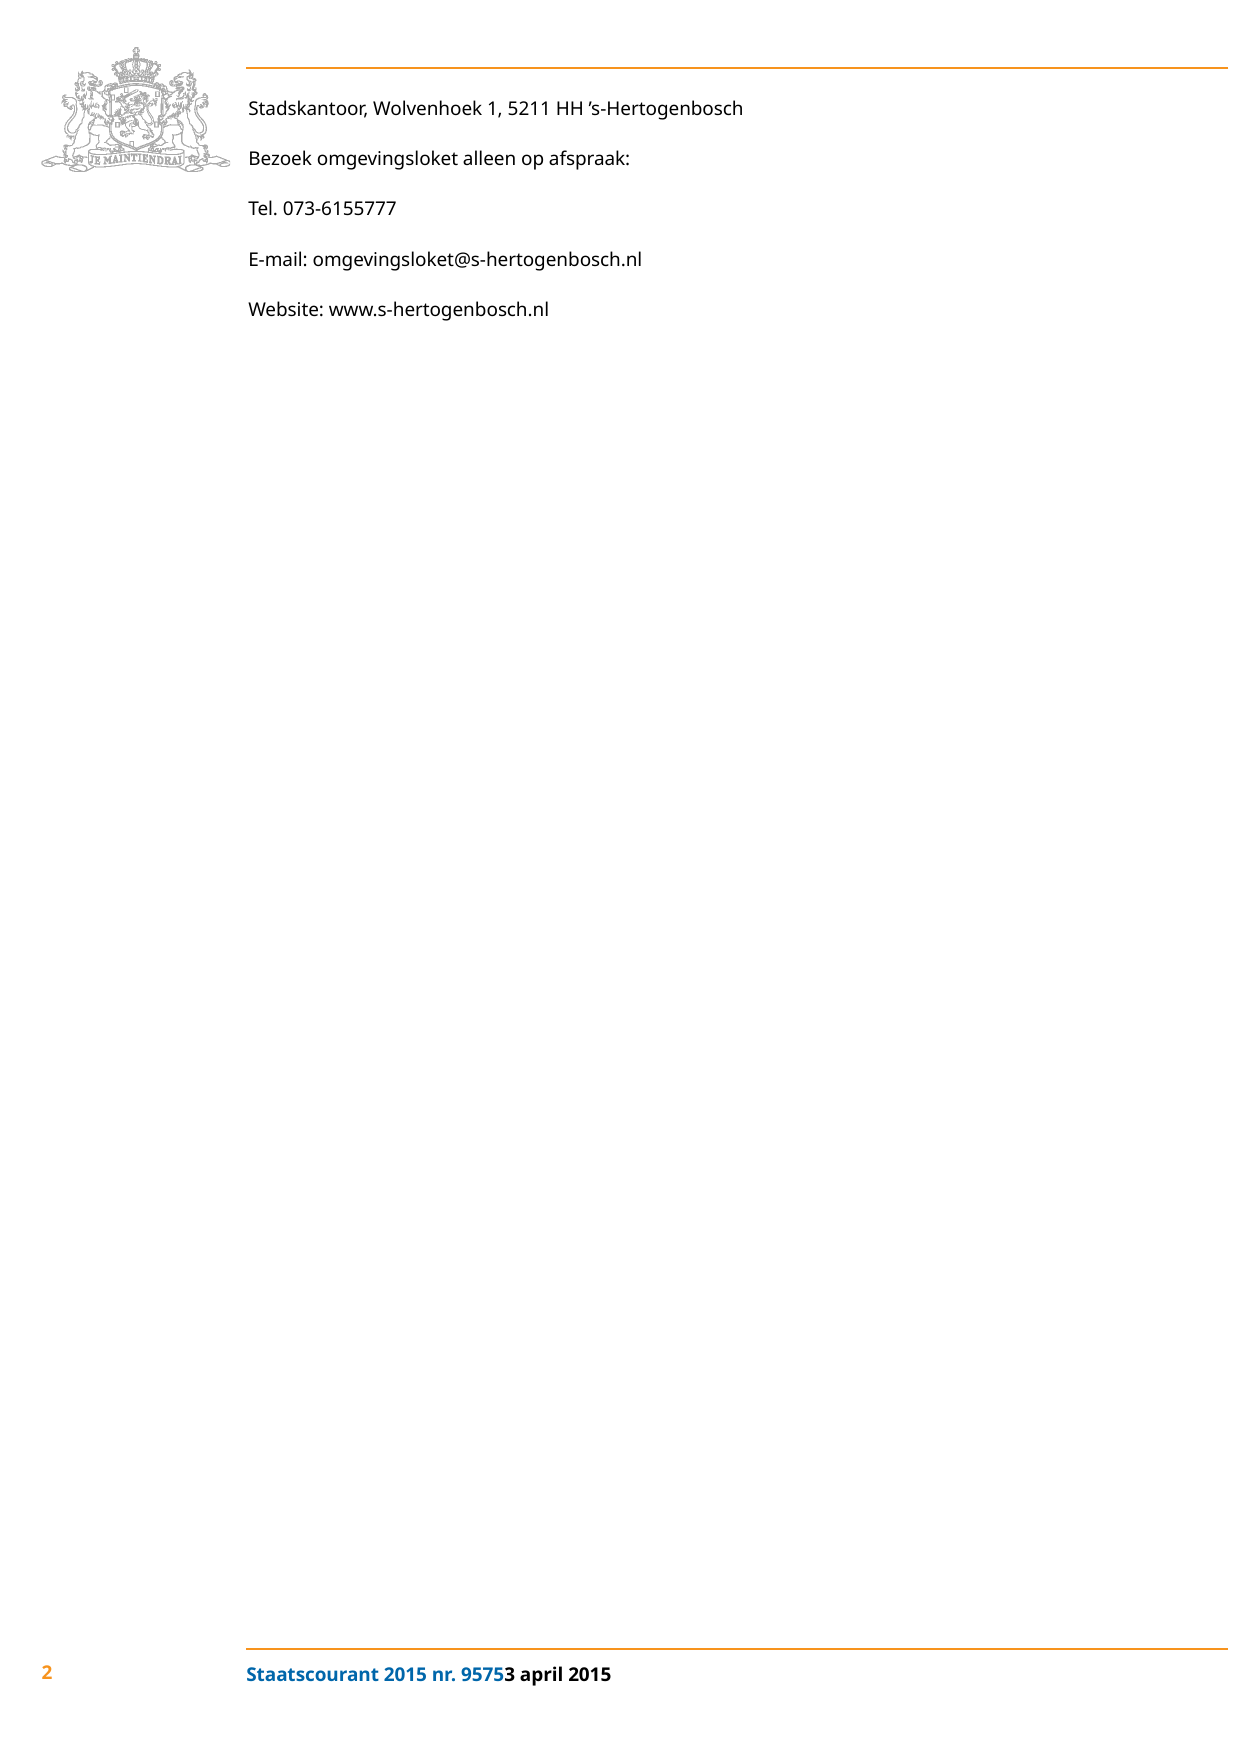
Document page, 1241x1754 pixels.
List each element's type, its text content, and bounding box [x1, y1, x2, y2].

text E-mail: omgevingsloket@s-hertogenbosch.nl [248, 246, 1152, 272]
text Bezoek omgevingsloket alleen op afspraak: [248, 145, 1152, 171]
text Tel. 073-6155777 [248, 196, 1152, 221]
text Stadskantoor, Wolvenhoek 1, 5211 HH ’s-Hertogenbosch [248, 95, 1152, 121]
text Website: www.s-hertogenbosch.nl [248, 296, 1152, 322]
picture [41, 47, 231, 172]
